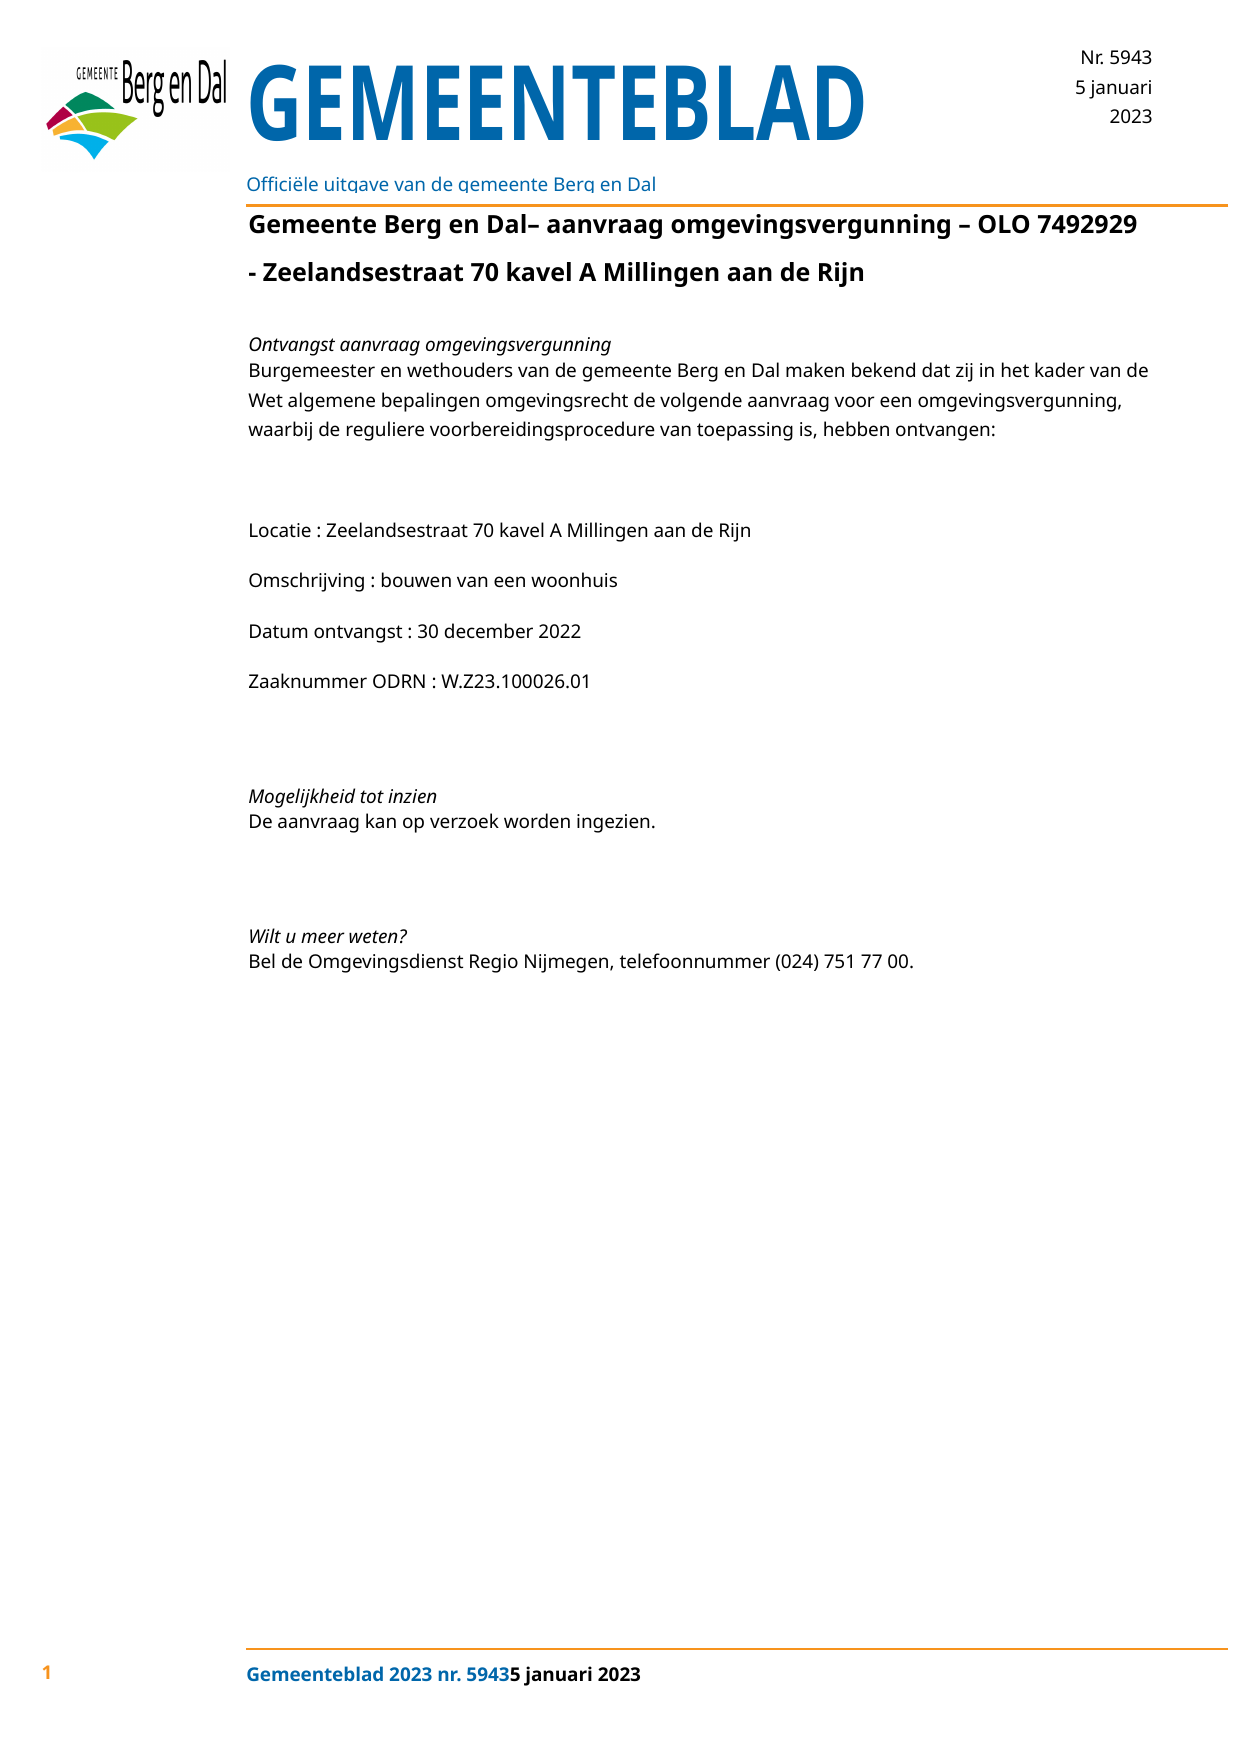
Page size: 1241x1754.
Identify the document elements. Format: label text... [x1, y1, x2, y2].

text Zaaknummer ODRN : W.Z23.100026.01 [248, 668, 1152, 694]
picture [41, 47, 231, 172]
text Datum ontvangst : 30 december 2022 [248, 618, 1152, 644]
text Burgemeester en wethouders van de gemeente Berg en Dal maken bekend dat zij in het kader van de Wet algemene bepalingen omgevingsrecht de volgende aanvraag voor een omgevingsvergunning, waarbij de reguliere voorbereidingsprocedure van toepassing is, hebben ontvangen: [248, 357, 1152, 442]
text De aanvraag kan op verzoek worden ingezien. [248, 808, 1152, 834]
text Wilt u meer weten? [248, 923, 1152, 949]
text Mogelijkheid tot inzien [248, 783, 1152, 808]
text Omschrijving : bouwen van een woonhuis [248, 568, 1152, 593]
text Bel de Omgevingsdienst Regio Nijmegen, telefoonnummer (024) 751 77 00. [248, 949, 1152, 974]
text Locatie : Zeelandsestraat 70 kavel A Millingen aan de Rijn [248, 517, 1152, 543]
text Ontvangst aanvraag omgevingsvergunning [248, 331, 1152, 357]
text Gemeente Berg en Dal– aanvraag omgevingsvergunning – OLO 7492929 - Zeelandsestraat 70 kavel A Millingen aan de Rijn [248, 207, 1152, 288]
